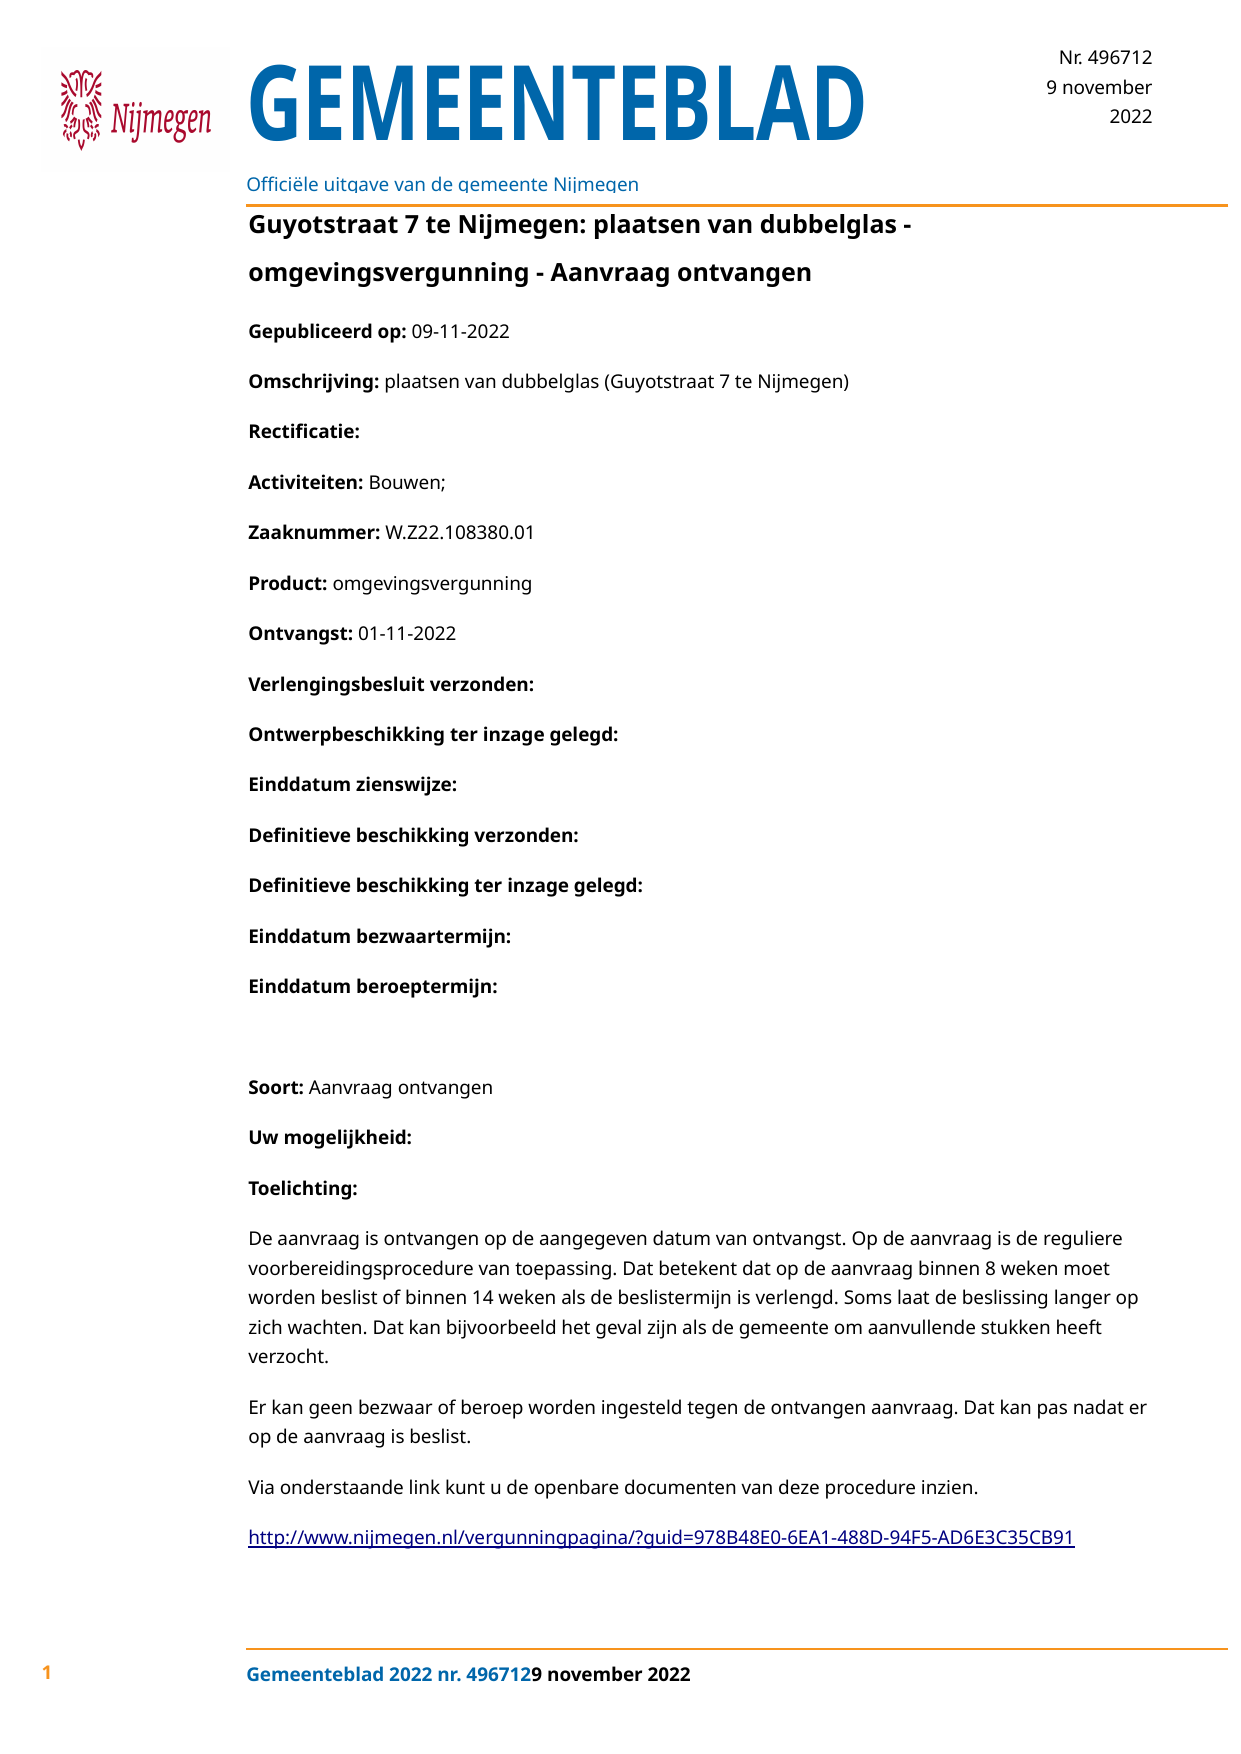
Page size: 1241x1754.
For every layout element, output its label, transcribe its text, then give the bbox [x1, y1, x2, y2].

text Product: omgevingsvergunning [248, 570, 1152, 596]
text http://www.nijmegen.nl/vergunningpagina/?guid=978B48E0-6EA1-488D-94F5-AD6E3C35CB91 [248, 1524, 1152, 1550]
text Er kan geen bezwaar of beroep worden ingesteld tegen de ontvangen aanvraag. Dat kan pas nadat er op de aanvraag is beslist. [248, 1394, 1152, 1449]
text Definitieve beschikking verzonden: [248, 822, 1152, 848]
text Einddatum beroeptermijn: [248, 973, 1152, 999]
text Ontwerpbeschikking ter inzage gelegd: [248, 721, 1152, 747]
text Soort: Aanvraag ontvangen [248, 1074, 1152, 1100]
text Definitieve beschikking ter inzage gelegd: [248, 872, 1152, 898]
text Zaaknummer: W.Z22.108380.01 [248, 519, 1152, 545]
text Einddatum zienswijze: [248, 772, 1152, 797]
text De aanvraag is ontvangen op de aangegeven datum van ontvangst. Op de aanvraag is de reguliere voorbereidingsprocedure van toepassing. Dat betekent dat op de aanvraag binnen 8 weken moet worden beslist of binnen 14 weken als de beslistermijn is verlengd. Soms laat de beslissing langer op zich wachten. Dat kan bijvoorbeeld het geval zijn als de gemeente om aanvullende stukken heeft verzocht. [248, 1225, 1152, 1369]
text Uw mogelijkheid: [248, 1124, 1152, 1150]
text Omschrijving: plaatsen van dubbelglas (Guyotstraat 7 te Nijmegen) [248, 368, 1152, 394]
text Einddatum bezwaartermijn: [248, 923, 1152, 949]
picture [41, 47, 231, 172]
text Rectificatie: [248, 419, 1152, 444]
text Gepubliceerd op: 09-11-2022 [248, 318, 1152, 344]
text Toelichting: [248, 1175, 1152, 1201]
text Verlengingsbesluit verzonden: [248, 671, 1152, 697]
text Ontvangst: 01-11-2022 [248, 620, 1152, 646]
text Guyotstraat 7 te Nijmegen: plaatsen van dubbelglas - omgevingsvergunning - Aanvraag ontvangen [248, 207, 1152, 288]
text Via onderstaande link kunt u de openbare documenten van deze procedure inzien. [248, 1474, 1152, 1500]
text Activiteiten: Bouwen; [248, 469, 1152, 495]
